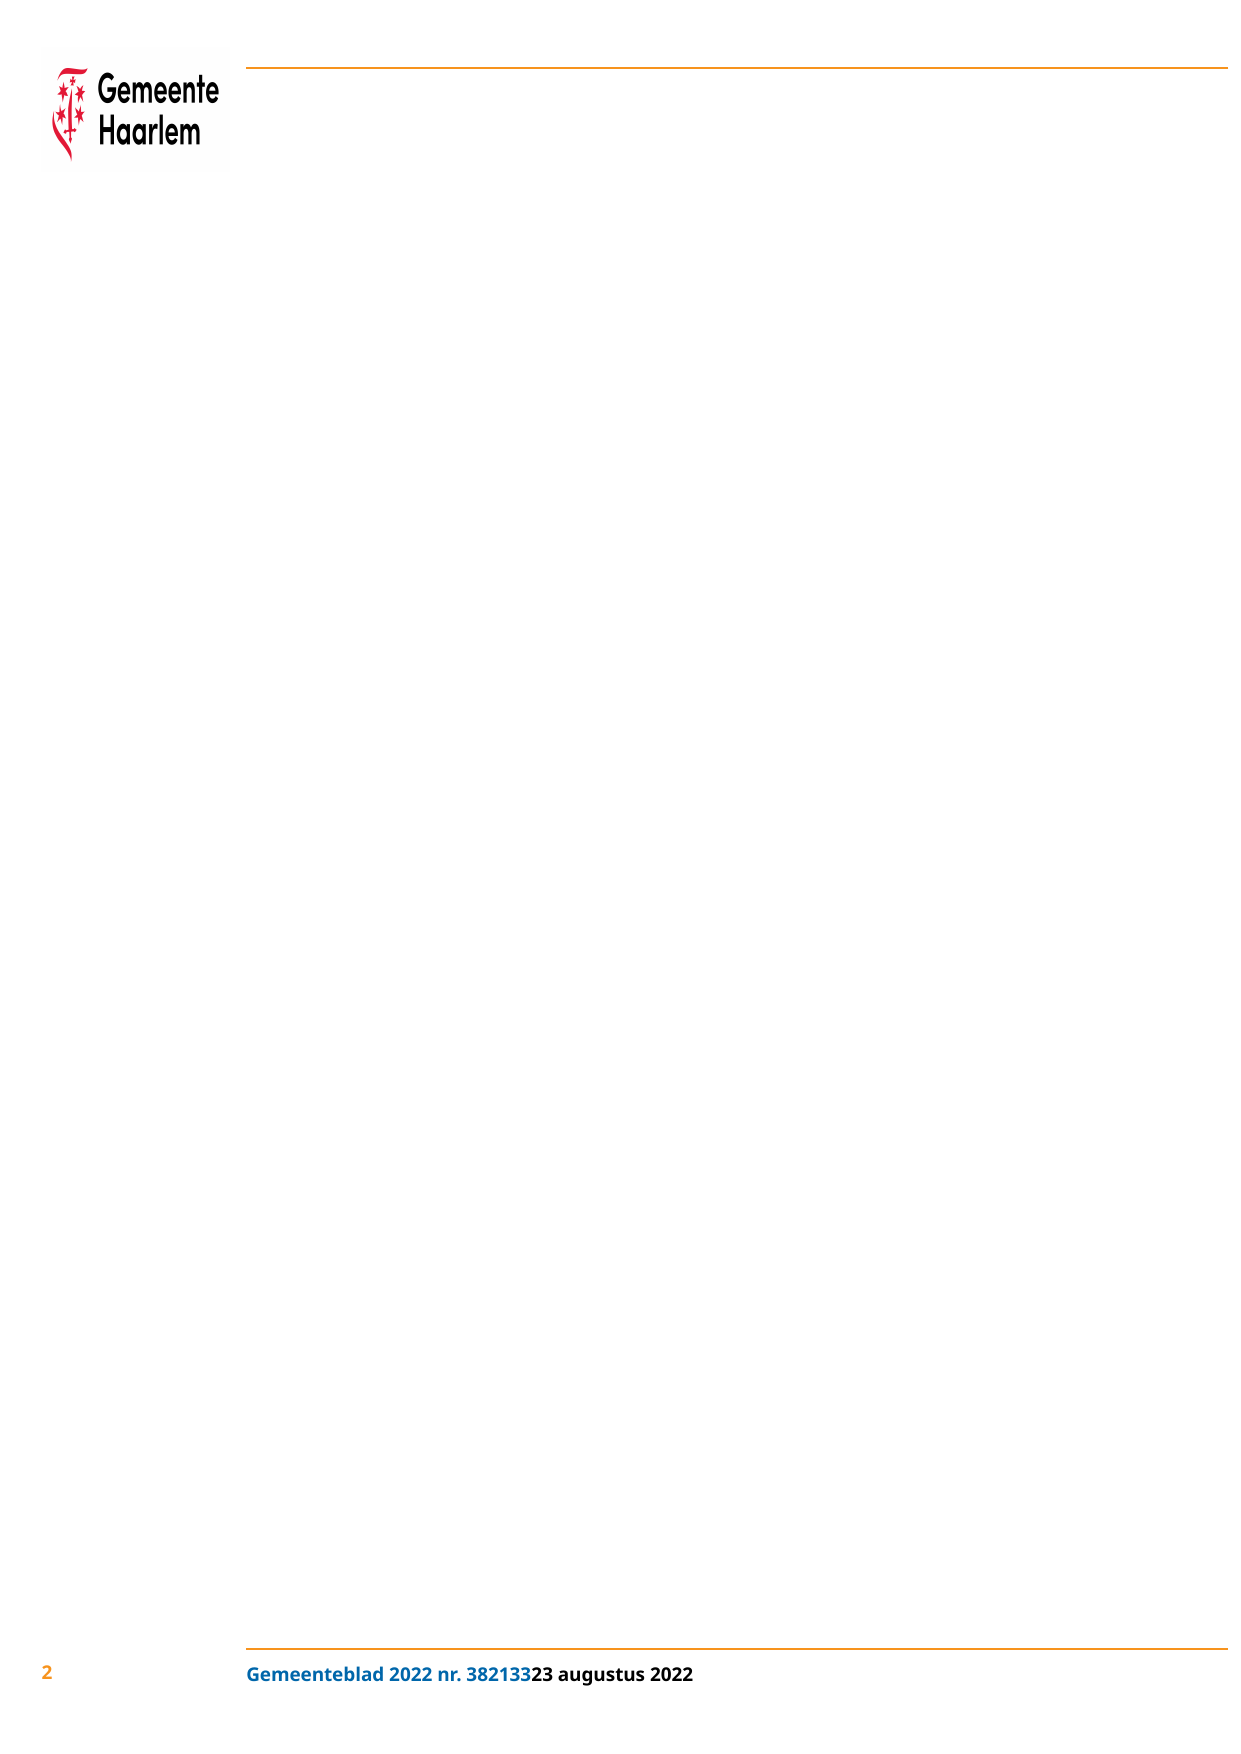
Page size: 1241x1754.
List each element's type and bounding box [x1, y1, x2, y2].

picture [41, 47, 231, 172]
